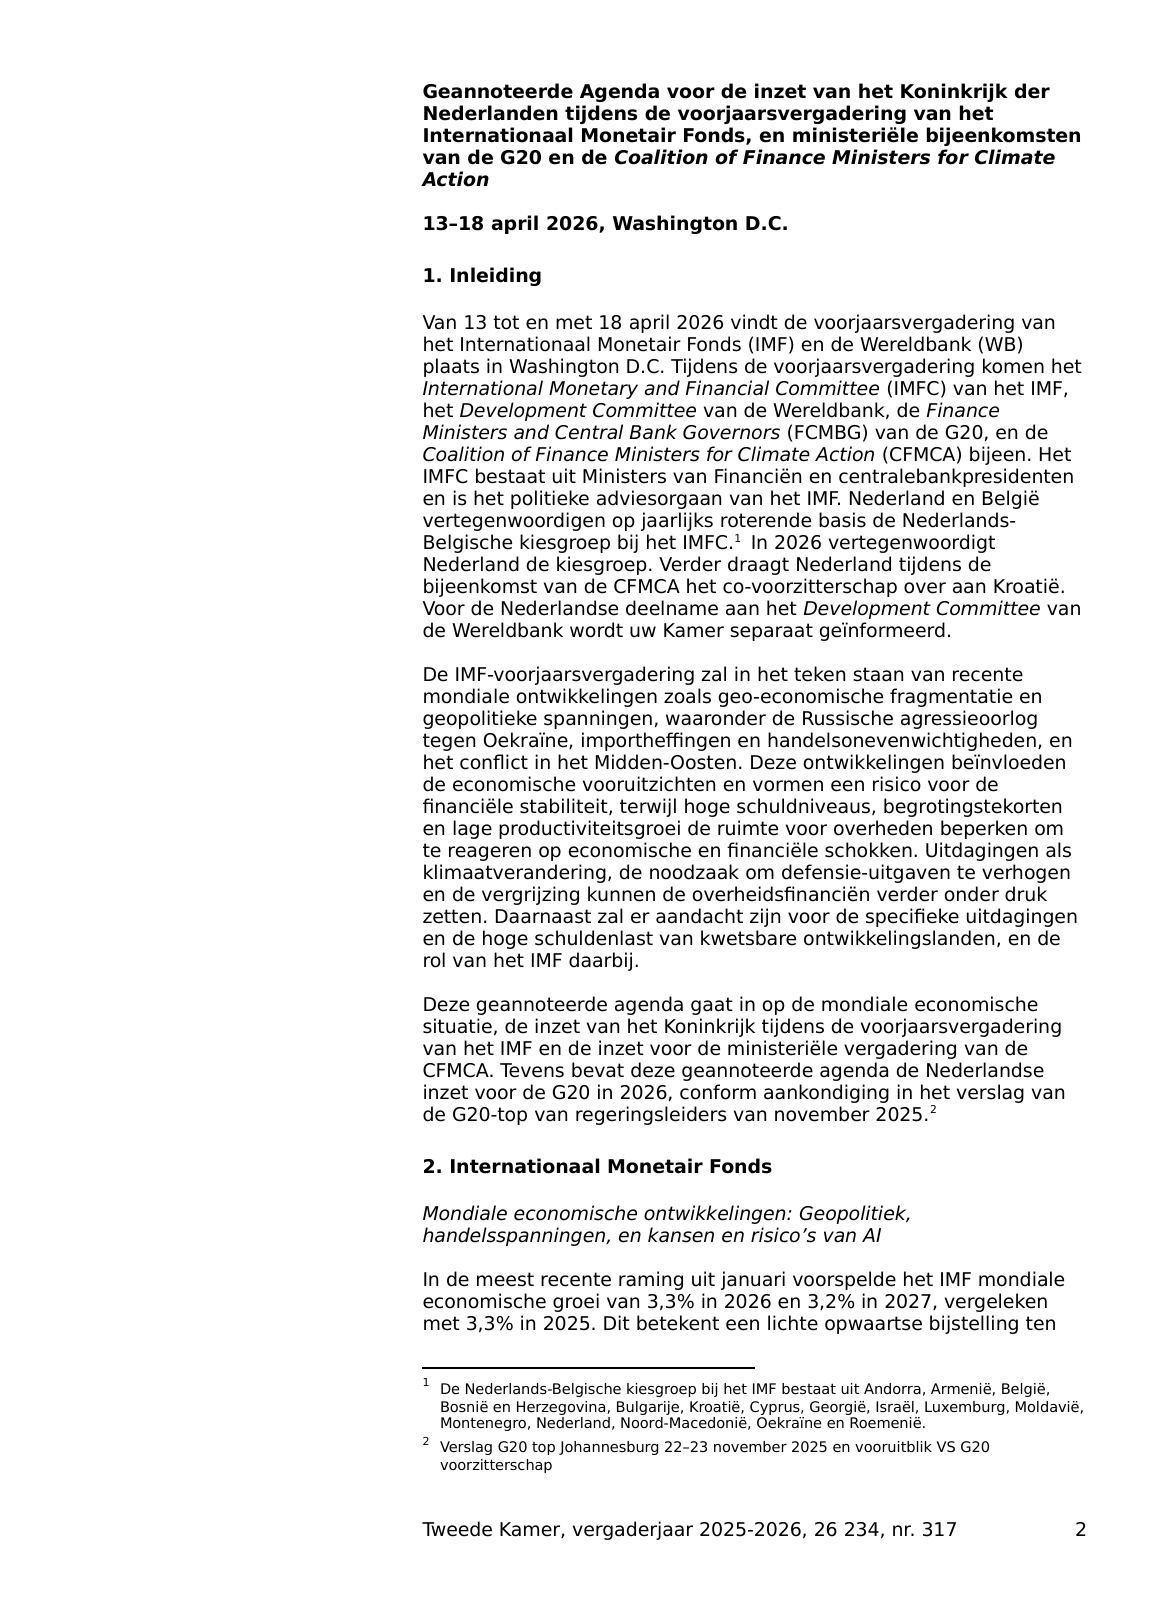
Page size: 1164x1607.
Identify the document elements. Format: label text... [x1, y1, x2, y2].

text De Nederlands-Belgische kiesgroep bij het IMF bestaat uit Andorra, Armenië, België, Bosnië en Herzegovina, Bulgarije, Kroatië, Cyprus, Georgië, Israël, Luxemburg, Moldavië, Montenegro, Nederland, Noord-Macedonië, Oekraïne en Roemenië. [422, 1377, 1087, 1432]
subtitle Geannoteerde Agenda voor de inzet van het Koninkrijk der Nederlanden tijdens de voorjaarsvergadering van het Internationaal Monetair Fonds, en ministeriële bijeenkomsten van de G20 en de Coalition of Finance Ministers for Climate Action [422, 81, 1087, 191]
text Deze geannoteerde agenda gaat in op de mondiale economische situatie, de inzet van het Koninkrijk tijdens de voorjaarsvergadering van het IMF en de inzet voor de ministeriële vergadering van de CFMCA. Tevens bevat deze geannoteerde agenda de Nederlandse inzet voor de G20 in 2026, conform aankondiging in het verslag van de G20-top van regeringsleiders van november 2025. [422, 994, 1087, 1126]
text De IMF-voorjaarsvergadering zal in het teken staan van recente mondiale ontwikkelingen zoals geo-economische fragmentatie en geopolitieke spanningen, waaronder de Russische agressieoorlog tegen Oekraïne, importheffingen en handelsonevenwichtigheden, en het conflict in het Midden-Oosten. Deze ontwikkelingen beïnvloeden de economische vooruitzichten en vormen een risico voor de financiële stabiliteit, terwijl hoge schuldniveaus, begrotingstekorten en lage productiviteitsgroei de ruimte voor overheden beperken om te reageren op economische en financiële schokken. Uitdagingen als klimaatverandering, de noodzaak om defensie-uitgaven te verhogen en de vergrijzing kunnen de overheidsfinanciën verder onder druk zetten. Daarnaast zal er aandacht zijn voor de specifieke uitdagingen en de hoge schuldenlast van kwetsbare ontwikkelingslanden, en de rol van het IMF daarbij. [422, 664, 1087, 972]
subtitle 1. Inleiding [422, 265, 1087, 287]
text Van 13 tot en met 18 april 2026 vindt de voorjaarsvergadering van het Internationaal Monetair Fonds (IMF) en de Wereldbank (WB) plaats in Washington D.C. Tijdens de voorjaarsvergadering komen het International Monetary and Financial Committee (IMFC) van het IMF, het Development Committee van de Wereldbank, de Finance Ministers and Central Bank Governors (FCMBG) van de G20, en de Coalition of Finance Ministers for Climate Action (CFMCA) bijeen. Het IMFC bestaat uit Ministers van Financiën en centralebankpresidenten en is het politieke adviesorgaan van het IMF. Nederland en België vertegenwoordigen op jaarlijks roterende basis de Nederlands-Belgische kiesgroep bij het IMFC. In 2026 vertegenwoordigt Nederland de kiesgroep. Verder draagt Nederland tijdens de bijeenkomst van de CFMCA het co-voorzitterschap over aan Kroatië. Voor de Nederlandse deelname aan het Development Committee van de Wereldbank wordt uw Kamer separaat geïnformeerd. [422, 312, 1087, 642]
text Verslag G20 top Johannesburg 22–23 november 2025 en vooruitblik VS G20 voorzitterschap [422, 1435, 1087, 1474]
subtitle 13–18 april 2026, Washington D.C. [422, 213, 1087, 235]
text In de meest recente raming uit januari voorspelde het IMF mondiale economische groei van 3,3% in 2026 en 3,2% in 2027, vergeleken met 3,3% in 2025. Dit betekent een lichte opwaartse bijstelling ten [422, 1269, 1087, 1335]
subtitle Mondiale economische ontwikkelingen: Geopolitiek, handelsspanningen, en kansen en risico’s van AI [422, 1203, 1087, 1247]
subtitle 2. Internationaal Monetair Fonds [422, 1156, 1087, 1178]
